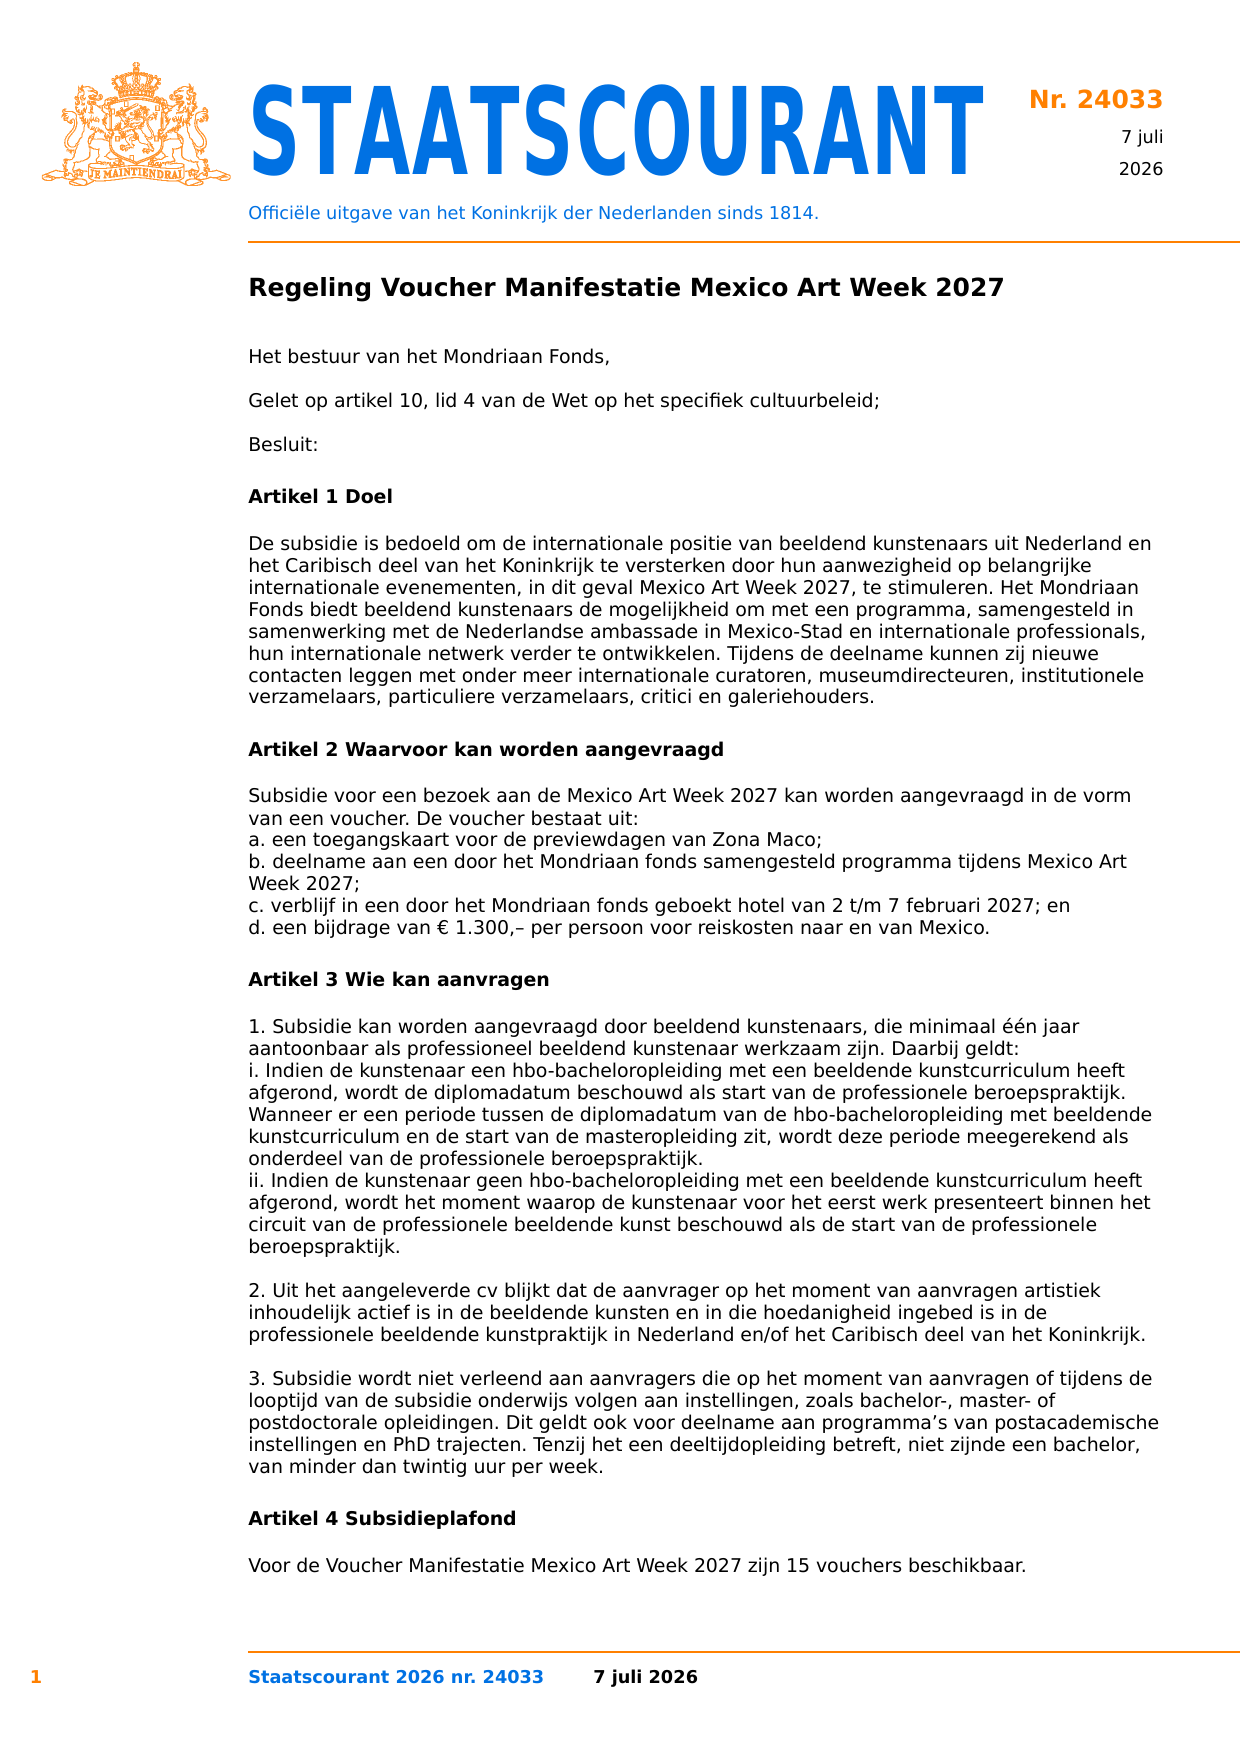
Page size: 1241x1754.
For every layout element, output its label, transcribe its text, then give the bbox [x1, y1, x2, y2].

subtitle Artikel 2 Waarvoor kan worden aangevraagd [248, 738, 1163, 760]
table_header [25, 62, 248, 241]
text ii. Indien de kunstenaar geen hbo-bacheloropleiding met een beeldende kunstcurriculum heeft afgerond, wordt het moment waarop de kunstenaar voor het eerst werk presenteert binnen het circuit van de professionele beeldende kunst beschouwd als de start van de professionele beroepspraktijk. [248, 1170, 1163, 1258]
text 3. Subsidie wordt niet verleend aan aanvragers die op het moment van aanvragen of tijdens de looptijd van de subsidie onderwijs volgen aan instellingen, zoals bachelor-, master- of postdoctorale opleidingen. Dit geldt ook voor deelname aan programma’s van postacademische instellingen en PhD trajecten. Tenzij het een deeltijdopleiding betreft, niet zijnde een bachelor, van minder dan twintig uur per week. [248, 1368, 1163, 1478]
text Subsidie voor een bezoek aan de Mexico Art Week 2027 kan worden aangevraagd in de vorm van een voucher. De voucher bestaat uit: [248, 785, 1163, 829]
subtitle Artikel 3 Wie kan aanvragen [248, 969, 1163, 991]
text c. verblijf in een door het Mondriaan fonds geboekt hotel van 2 t/m 7 februari 2027; en [248, 895, 1163, 917]
text Het bestuur van het Mondriaan Fonds, [248, 346, 1163, 368]
text 2. Uit het aangeleverde cv blijkt dat de aanvrager op het moment van aanvragen artistiek inhoudelijk actief is in de beeldende kunsten en in die hoedanigheid ingebed is in de professionele beeldende kunstpraktijk in Nederland en/of het Caribisch deel van het Koninkrijk. [248, 1280, 1163, 1346]
subtitle Regeling Voucher Manifestatie Mexico Art Week 2027 [248, 273, 1163, 302]
text i. Indien de kunstenaar een hbo-bacheloropleiding met een beeldende kunstcurriculum heeft afgerond, wordt de diplomadatum beschouwd als start van de professionele beroepspraktijk. Wanneer er een periode tussen de diplomadatum van de hbo-bacheloropleiding met beeldende kunstcurriculum en de start van de masteropleiding zit, wordt deze periode meegerekend als onderdeel van de professionele beroepspraktijk. [248, 1060, 1163, 1170]
text 1. Subsidie kan worden aangevraagd door beeldend kunstenaars, die minimaal één jaar aantoonbaar als professioneel beeldend kunstenaar werkzaam zijn. Daarbij geldt: [248, 1016, 1163, 1060]
text d. een bijdrage van € 1.300,– per persoon voor reiskosten naar en van Mexico. [248, 917, 1163, 939]
text a. een toegangskaart voor de previewdagen van Zona Maco; [248, 829, 1163, 851]
text Gelet op artikel 10, lid 4 van de Wet op het specifiek cultuurbeleid; [248, 390, 1163, 412]
text Besluit: [248, 434, 1163, 456]
picture [41, 62, 231, 186]
table_header STAATSCOURANT [248, 62, 998, 203]
subtitle Artikel 4 Subsidieplafond [248, 1508, 1163, 1529]
table_cell Officiële uitgave van het Koninkrijk der Nederlanden sinds 1814. [248, 203, 1240, 241]
text Voor de Voucher Manifestatie Mexico Art Week 2027 zijn 15 vouchers beschikbaar. [248, 1554, 1163, 1577]
table_cell 2026 [998, 153, 1240, 203]
subtitle Artikel 1 Doel [248, 486, 1163, 508]
text De subsidie is bedoeld om de internationale positie van beeldend kunstenaars uit Nederland en het Caribisch deel van het Koninkrijk te versterken door hun aanwezigheid op belangrijke internationale evenementen, in dit geval Mexico Art Week 2027, te stimuleren. Het Mondriaan Fonds biedt beeldend kunstenaars de mogelijkheid om met een programma, samengesteld in samenwerking met de Nederlandse ambassade in Mexico-Stad en internationale professionals, hun internationale netwerk verder te ontwikkelen. Tijdens de deelname kunnen zij nieuwe contacten leggen met onder meer internationale curatoren, museumdirecteuren, institutionele verzamelaars, particuliere verzamelaars, critici en galeriehouders. [248, 533, 1163, 708]
table_header Nr. 24033 [998, 62, 1240, 121]
text b. deelname aan een door het Mondriaan fonds samengesteld programma tijdens Mexico Art Week 2027; [248, 851, 1163, 895]
table_cell 7 juli [998, 121, 1240, 153]
